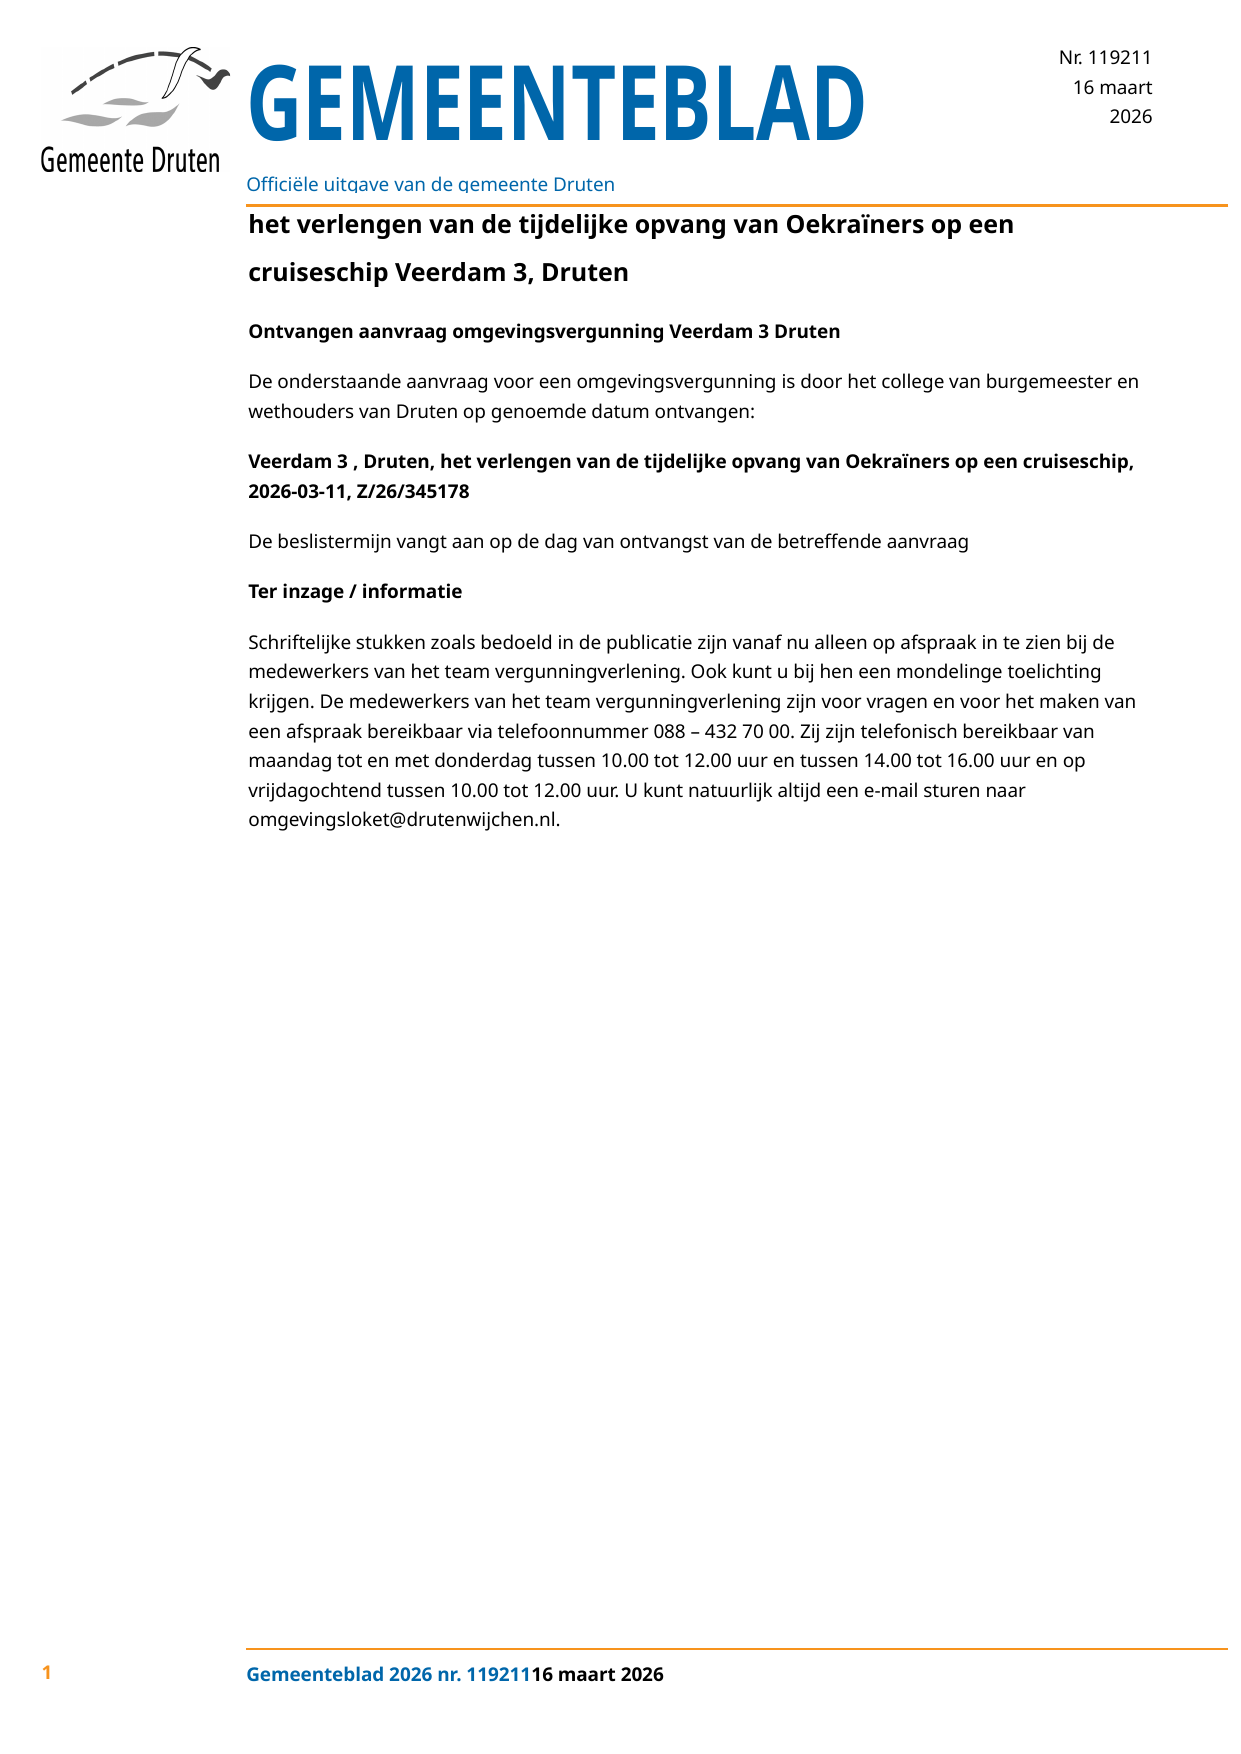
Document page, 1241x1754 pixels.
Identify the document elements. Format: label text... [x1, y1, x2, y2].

text De beslistermijn vangt aan op de dag van ontvangst van de betreffende aanvraag [248, 528, 1152, 554]
text De onderstaande aanvraag voor een omgevingsvergunning is door het college van burgemeester en wethouders van Druten op genoemde datum ontvangen: [248, 368, 1152, 424]
text Ontvangen aanvraag omgevingsvergunning Veerdam 3 Druten [248, 318, 1152, 344]
text Veerdam 3 , Druten, het verlengen van de tijdelijke opvang van Oekraïners op een cruiseschip, 2026-03-11, Z/26/345178 [248, 448, 1152, 504]
picture [41, 47, 231, 172]
text het verlengen van de tijdelijke opvang van Oekraïners op een cruiseschip Veerdam 3, Druten [248, 207, 1152, 288]
text Ter inzage / informatie [248, 579, 1152, 604]
text Schriftelijke stukken zoals bedoeld in de publicatie zijn vanaf nu alleen op afspraak in te zien bij de medewerkers van het team vergunningverlening. Ook kunt u bij hen een mondelinge toelichting krijgen. De medewerkers van het team vergunningverlening zijn voor vragen en voor het maken van een afspraak bereikbaar via telefoonnummer 088 – 432 70 00. Zij zijn telefonisch bereikbaar van maandag tot en met donderdag tussen 10.00 tot 12.00 uur en tussen 14.00 tot 16.00 uur en op vrijdagochtend tussen 10.00 tot 12.00 uur. U kunt natuurlijk altijd een e-mail sturen naar omgevingsloket@drutenwijchen.nl. [248, 629, 1152, 832]
